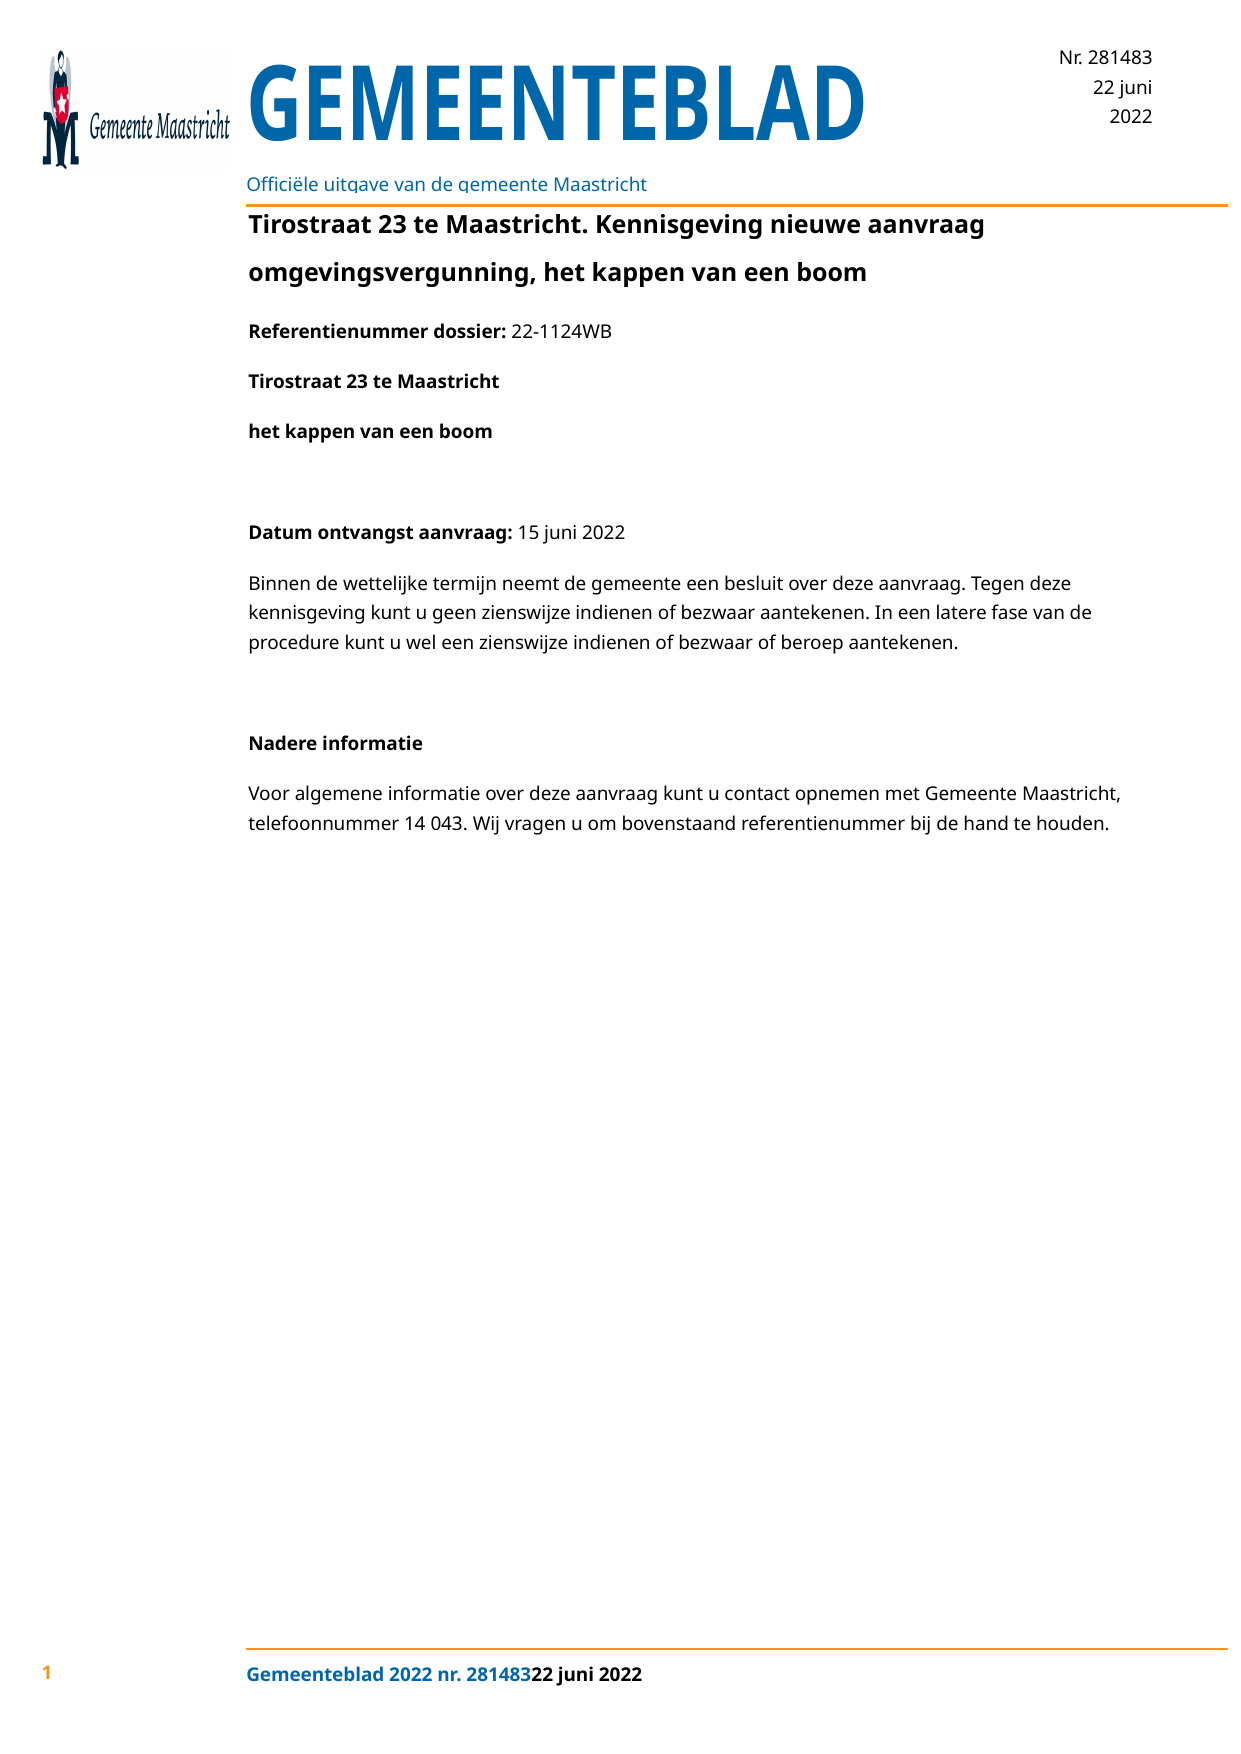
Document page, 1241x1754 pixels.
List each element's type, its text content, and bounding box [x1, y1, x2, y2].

text Datum ontvangst aanvraag: 15 juni 2022 [248, 519, 1152, 545]
text Nadere informatie [248, 730, 1152, 756]
text Referentienummer dossier: 22-1124WB [248, 318, 1152, 344]
text Binnen de wettelijke termijn neemt de gemeente een besluit over deze aanvraag. Tegen deze kennisgeving kunt u geen zienswijze indienen of bezwaar aantekenen. In een latere fase van de procedure kunt u wel een zienswijze indienen of bezwaar of beroep aantekenen. [248, 570, 1152, 655]
text Tirostraat 23 te Maastricht. Kennisgeving nieuwe aanvraag omgevingsvergunning, het kappen van een boom [248, 207, 1152, 288]
text Voor algemene informatie over deze aanvraag kunt u contact opnemen met Gemeente Maastricht, telefoonnummer 14 043. Wij vragen u om bovenstaand referentienummer bij de hand te houden. [248, 780, 1152, 836]
picture [41, 47, 231, 172]
text het kappen van een boom [248, 419, 1152, 444]
text Tirostraat 23 te Maastricht [248, 368, 1152, 394]
